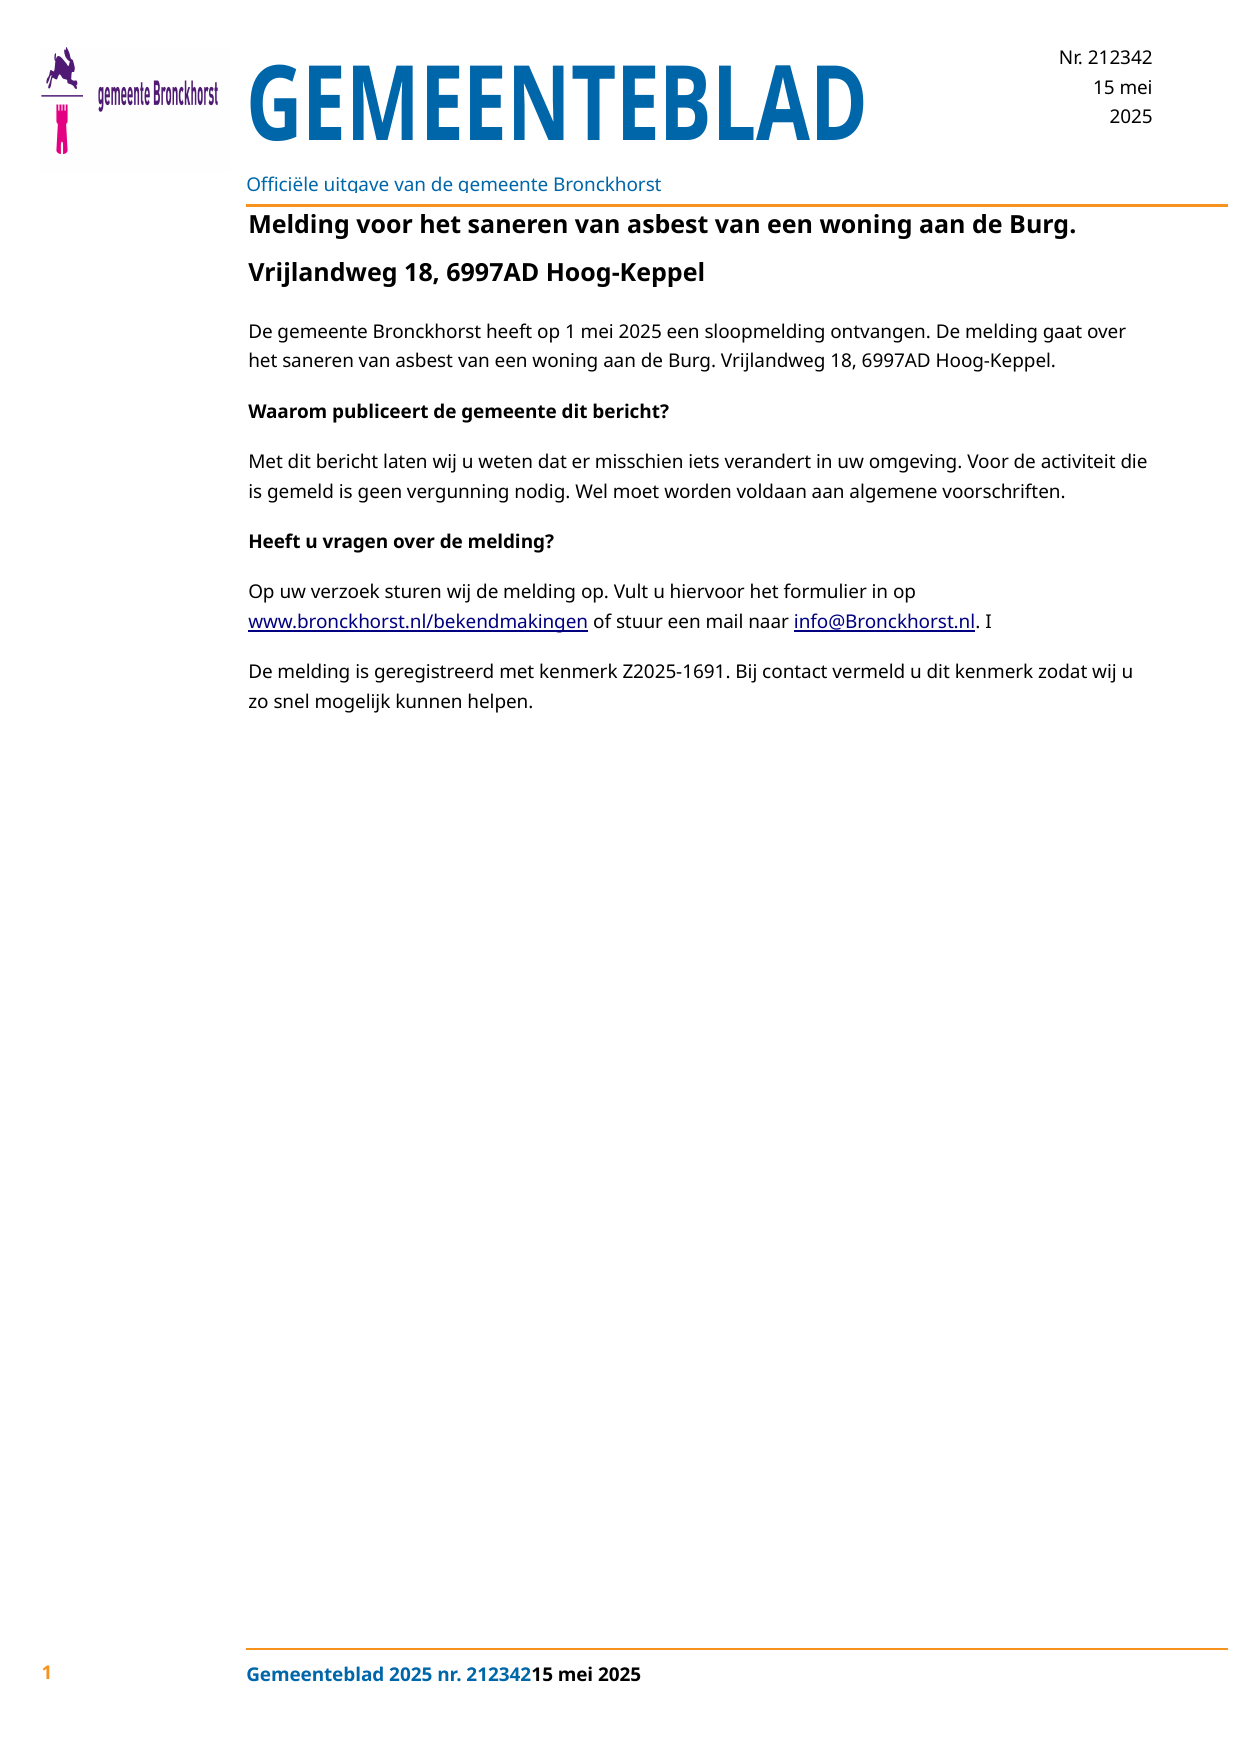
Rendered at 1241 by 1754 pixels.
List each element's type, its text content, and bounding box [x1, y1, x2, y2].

text Met dit bericht laten wij u weten dat er misschien iets verandert in uw omgeving. Voor de activiteit die is gemeld is geen vergunning nodig. Wel moet worden voldaan aan algemene voorschriften. [248, 448, 1152, 504]
picture [41, 47, 231, 172]
text Waarom publiceert de gemeente dit bericht? [248, 398, 1152, 424]
text De melding is geregistreerd met kenmerk Z2025-1691. Bij contact vermeld u dit kenmerk zodat wij u zo snel mogelijk kunnen helpen. [248, 659, 1152, 714]
text De gemeente Bronckhorst heeft op 1 mei 2025 een sloopmelding ontvangen. De melding gaat over het saneren van asbest van een woning aan de Burg. Vrijlandweg 18, 6997AD Hoog-Keppel. [248, 318, 1152, 373]
text Heeft u vragen over de melding? [248, 528, 1152, 554]
text Op uw verzoek sturen wij de melding op. Vult u hiervoor het formulier in op www.bronckhorst.nl/bekendmakingen of stuur een mail naar info@Bronckhorst.nl. I [248, 579, 1152, 634]
text Melding voor het saneren van asbest van een woning aan de Burg. Vrijlandweg 18, 6997AD Hoog-Keppel [248, 207, 1152, 288]
